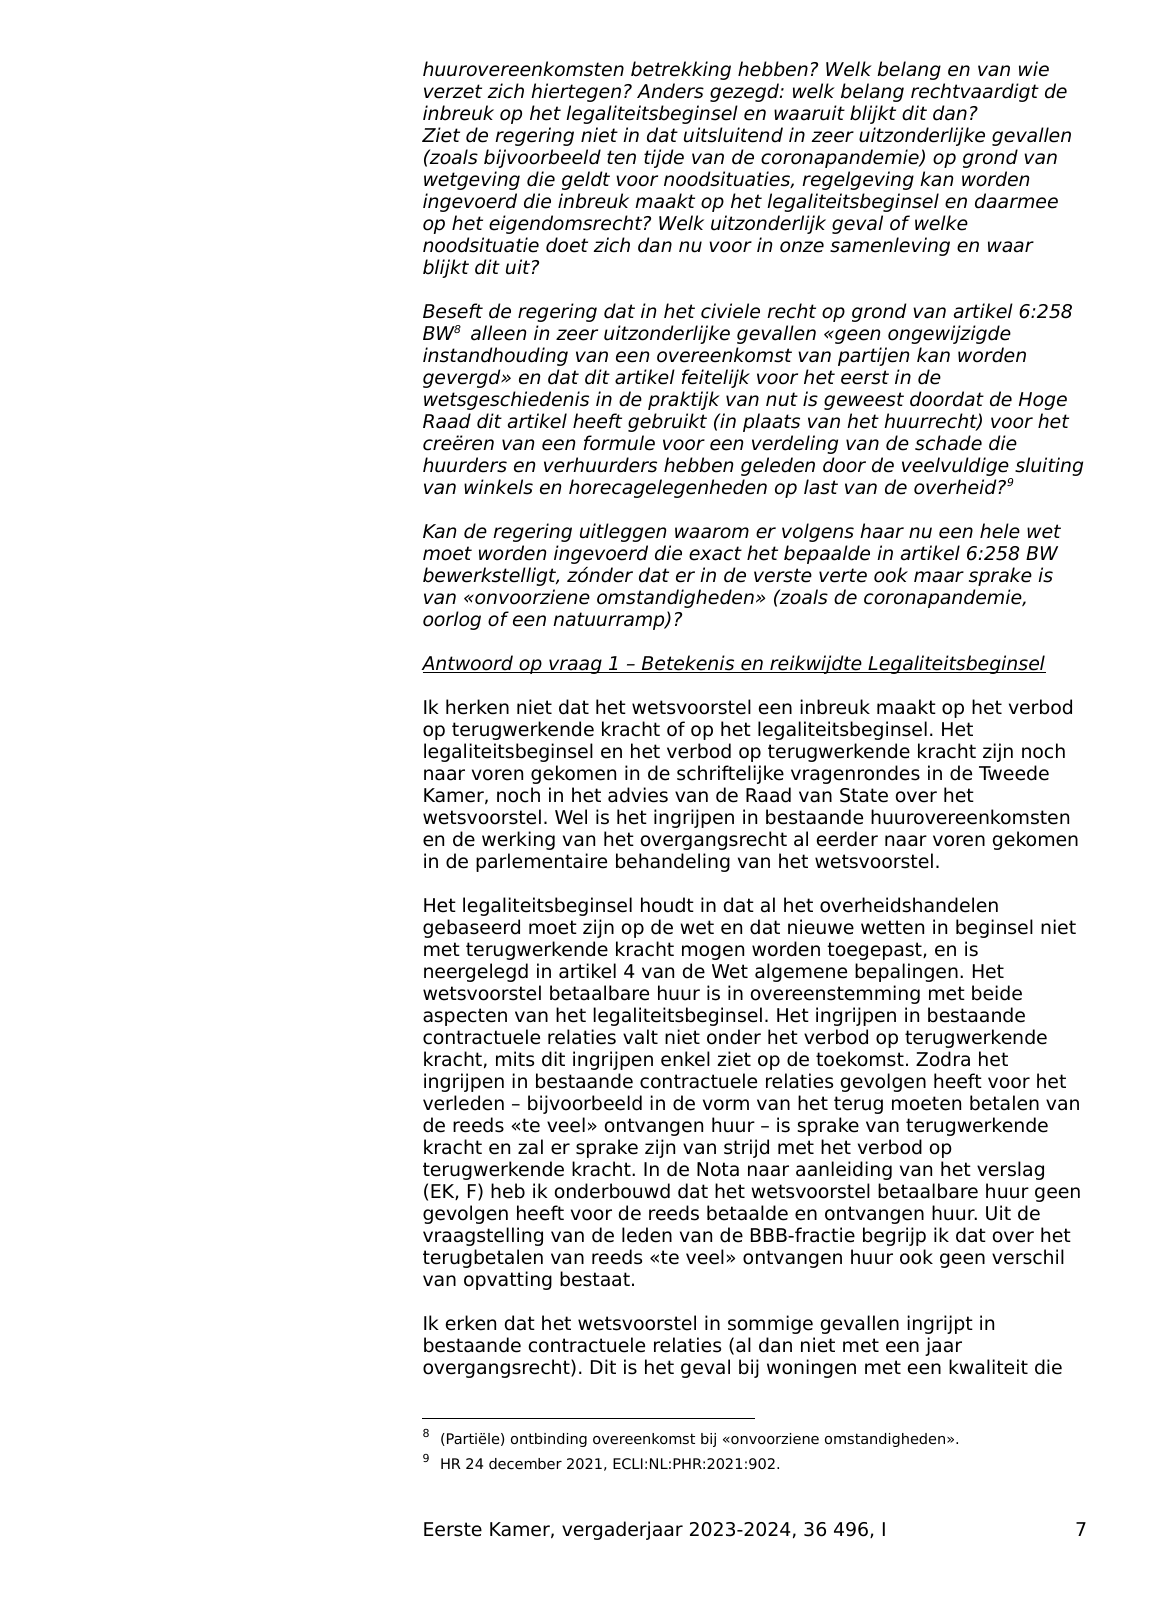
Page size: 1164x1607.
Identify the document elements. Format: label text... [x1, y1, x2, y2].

text Het legaliteitsbeginsel houdt in dat al het overheidshandelen gebaseerd moet zijn op de wet en dat nieuwe wetten in beginsel niet met terugwerkende kracht mogen worden toegepast, en is neergelegd in artikel 4 van de Wet algemene bepalingen. Het wetsvoorstel betaalbare huur is in overeenstemming met beide aspecten van het legaliteitsbeginsel. Het ingrijpen in bestaande contractuele relaties valt niet onder het verbod op terugwerkende kracht, mits dit ingrijpen enkel ziet op de toekomst. Zodra het ingrijpen in bestaande contractuele relaties gevolgen heeft voor het verleden – bijvoorbeeld in de vorm van het terug moeten betalen van de reeds «te veel» ontvangen huur – is sprake van terugwerkende kracht en zal er sprake zijn van strijd met het verbod op terugwerkende kracht. In de Nota naar aanleiding van het verslag (EK, F) heb ik onderbouwd dat het wetsvoorstel betaalbare huur geen gevolgen heeft voor de reeds betaalde en ontvangen huur. Uit de vraagstelling van de leden van de BBB-fractie begrijp ik dat over het terugbetalen van reeds «te veel» ontvangen huur ook geen verschil van opvatting bestaat. [422, 895, 1087, 1291]
text Kan de regering uitleggen waarom er volgens haar nu een hele wet moet worden ingevoerd die exact het bepaalde in artikel 6:258 BW bewerkstelligt, zónder dat er in de verste verte ook maar sprake is van «onvoorziene omstandigheden» (zoals de coronapandemie, oorlog of een natuurramp)? [422, 521, 1087, 631]
text HR 24 december 2021, ECLI:NL:PHR:2021:902. [422, 1452, 1087, 1474]
text Ziet de regering niet in dat uitsluitend in zeer uitzonderlijke gevallen (zoals bijvoorbeeld ten tijde van de coronapandemie) op grond van wetgeving die geldt voor noodsituaties, regelgeving kan worden ingevoerd die inbreuk maakt op het legaliteitsbeginsel en daarmee op het eigendomsrecht? Welk uitzonderlijk geval of welke noodsituatie doet zich dan nu voor in onze samenleving en waar blijkt dit uit? [422, 125, 1087, 279]
text Ik herken niet dat het wetsvoorstel een inbreuk maakt op het verbod op terugwerkende kracht of op het legaliteitsbeginsel. Het legaliteitsbeginsel en het verbod op terugwerkende kracht zijn noch naar voren gekomen in de schriftelijke vragenrondes in de Tweede Kamer, noch in het advies van de Raad van State over het wetsvoorstel. Wel is het ingrijpen in bestaande huurovereenkomsten en de werking van het overgangsrecht al eerder naar voren gekomen in de parlementaire behandeling van het wetsvoorstel. [422, 697, 1087, 873]
text Beseft de regering dat in het civiele recht op grond van artikel 6:258 BW alleen in zeer uitzonderlijke gevallen «geen ongewijzigde instandhouding van een overeenkomst van partijen kan worden gevergd» en dat dit artikel feitelijk voor het eerst in de wetsgeschiedenis in de praktijk van nut is geweest doordat de Hoge Raad dit artikel heeft gebruikt (in plaats van het huurrecht) voor het creëren van een formule voor een verdeling van de schade die huurders en verhuurders hebben geleden door de veelvuldige sluiting van winkels en horecagelegenheden op last van de overheid? [422, 301, 1087, 499]
text Ik erken dat het wetsvoorstel in sommige gevallen ingrijpt in bestaande contractuele relaties (al dan niet met een jaar overgangsrecht). Dit is het geval bij woningen met een kwaliteit die [422, 1313, 1087, 1379]
text huurovereenkomsten betrekking hebben? Welk belang en van wie verzet zich hiertegen? Anders gezegd: welk belang rechtvaardigt de inbreuk op het legaliteitsbeginsel en waaruit blijkt dit dan? [422, 59, 1087, 125]
subtitle Antwoord op vraag 1 – Betekenis en reikwijdte Legaliteitsbeginsel [422, 653, 1087, 675]
text (Partiële) ontbinding overeenkomst bij «onvoorziene omstandigheden». [422, 1427, 1087, 1449]
